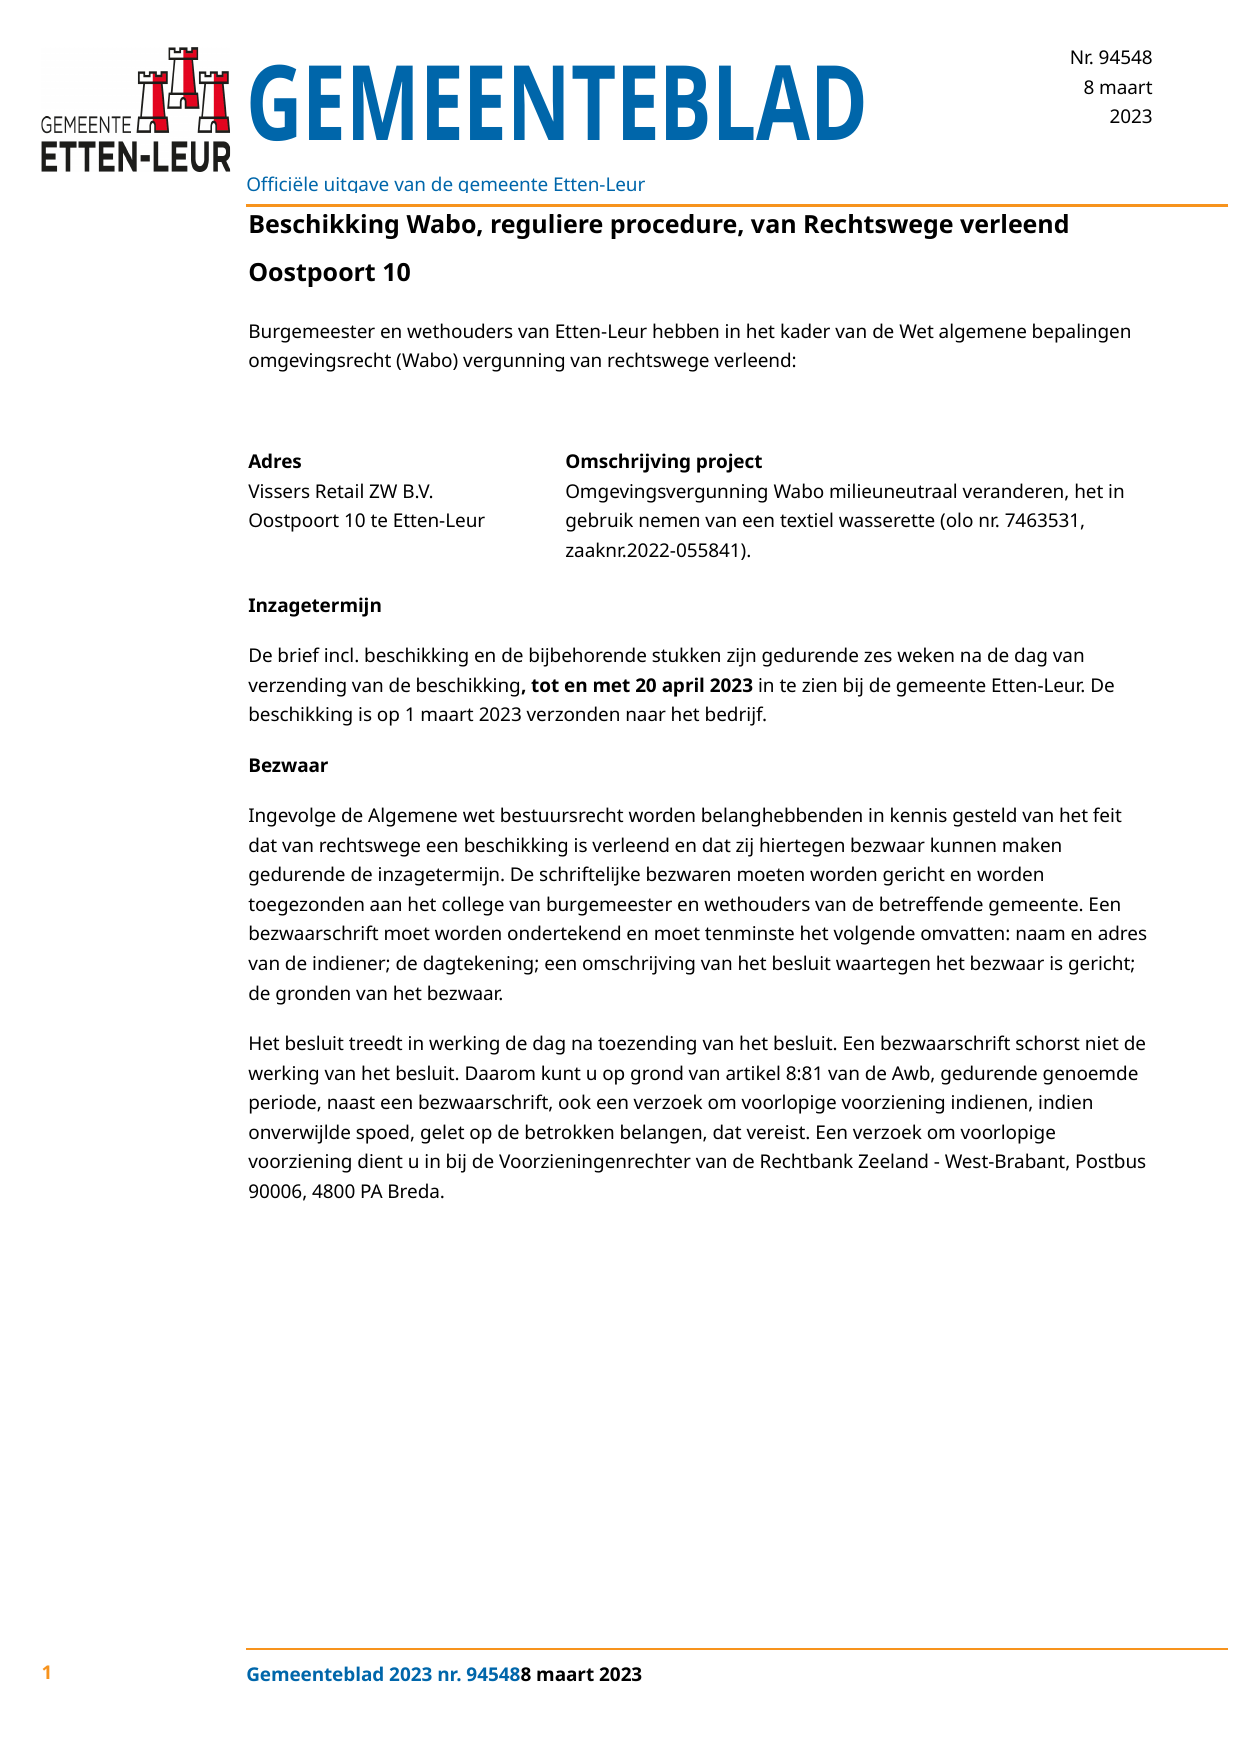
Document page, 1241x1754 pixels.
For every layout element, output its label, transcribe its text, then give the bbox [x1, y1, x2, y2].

table_header Adres Vissers Retail ZW B.V. Oostpoort 10 te Etten-Leur [248, 449, 565, 563]
text Burgemeester en wethouders van Etten-Leur hebben in het kader van de Wet algemene bepalingen omgevingsrecht (Wabo) vergunning van rechtswege verleend: [248, 318, 1152, 373]
table_header Omschrijving project Omgevingsvergunning Wabo milieuneutraal veranderen, het in gebruik nemen van een textiel wasserette (olo nr. 7463531, zaaknr.2022-055841). [565, 449, 1152, 563]
table_cell [565, 563, 1152, 589]
text Inzagetermijn [248, 592, 1152, 618]
table_cell [248, 563, 565, 589]
text Ingevolge de Algemene wet bestuursrecht worden belanghebbenden in kennis gesteld van het feit dat van rechtswege een beschikking is verleend en dat zij hiertegen bezwaar kunnen maken gedurende de inzagetermijn. De schriftelijke bezwaren moeten worden gericht en worden toegezonden aan het college van burgemeester en wethouders van de betreffende gemeente. Een bezwaarschrift moet worden ondertekend en moet tenminste het volgende omvatten: naam en adres van de indiener; de dagtekening; een omschrijving van het besluit waartegen het bezwaar is gericht; de gronden van het bezwaar. [248, 802, 1152, 1006]
text De brief incl. beschikking en de bijbehorende stukken zijn gedurende zes weken na de dag van verzending van de beschikking, tot en met 20 april 2023 in te zien bij de gemeente Etten-Leur. De beschikking is op 1 maart 2023 verzonden naar het bedrijf. [248, 642, 1152, 727]
text Beschikking Wabo, reguliere procedure, van Rechtswege verleend Oostpoort 10 [248, 207, 1152, 288]
picture [41, 47, 231, 172]
text Bezwaar [248, 752, 1152, 778]
text Het besluit treedt in werking de dag na toezending van het besluit. Een bezwaarschrift schorst niet de werking van het besluit. Daarom kunt u op grond van artikel 8:81 van de Awb, gedurende genoemde periode, naast een bezwaarschrift, ook een verzoek om voorlopige voorziening indienen, indien onverwijlde spoed, gelet op de betrokken belangen, dat vereist. Een verzoek om voorlopige voorziening dient u in bij de Voorzieningenrechter van de Rechtbank Zeeland - West-Brabant, Postbus 90006, 4800 PA Breda. [248, 1030, 1152, 1204]
